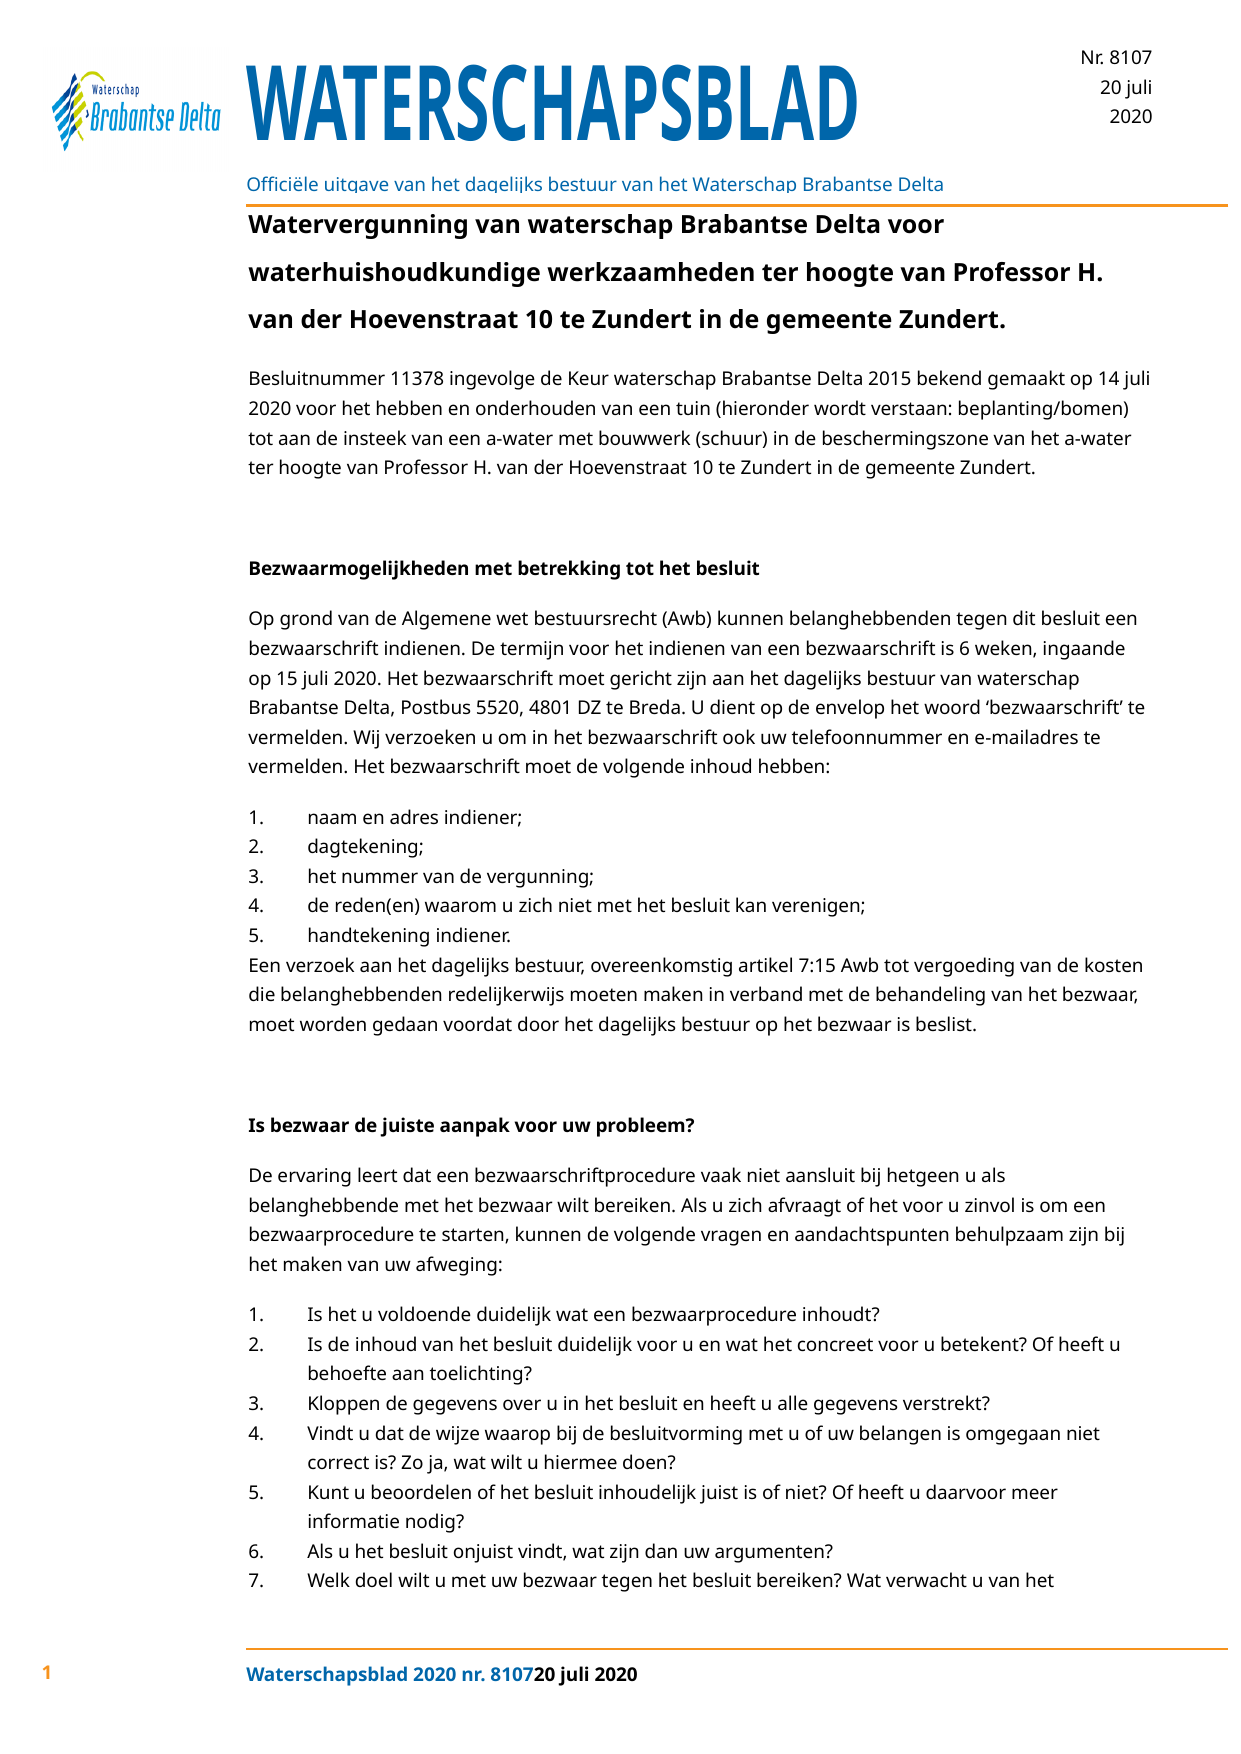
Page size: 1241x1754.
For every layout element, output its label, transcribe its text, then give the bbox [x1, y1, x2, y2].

picture [41, 47, 231, 172]
list Is het u voldoende duidelijk wat een bezwaarprocedure inhoudt? [248, 1301, 1152, 1327]
text Is bezwaar de juiste aanpak voor uw probleem? [248, 1112, 1152, 1137]
list Kunt u beoordelen of het besluit inhoudelijk juist is of niet? Of heeft u daarvoor meer informatie nodig? [248, 1479, 1152, 1534]
list handtekening indiener. [248, 922, 1152, 948]
list Kloppen de gegevens over u in het besluit en heeft u alle gegevens verstrekt? [248, 1390, 1152, 1416]
list dagtekening; [248, 833, 1152, 859]
text Bezwaarmogelijkheden met betrekking tot het besluit [248, 555, 1152, 581]
text Op grond van de Algemene wet bestuursrecht (Awb) kunnen belanghebbenden tegen dit besluit een bezwaarschrift indienen. De termijn voor het indienen van een bezwaarschrift is 6 weken, ingaande op 15 juli 2020. Het bezwaarschrift moet gericht zijn aan het dagelijks bestuur van waterschap Brabantse Delta, Postbus 5520, 4801 DZ te Breda. U dient op de envelop het woord ‘bezwaarschrift’ te vermelden. Wij verzoeken u om in het bezwaarschrift ook uw telefoonnummer en e‑mailadres te vermelden. Het bezwaarschrift moet de volgende inhoud hebben: [248, 606, 1152, 779]
list de reden(en) waarom u zich niet met het besluit kan verenigen; [248, 893, 1152, 918]
list Welk doel wilt u met uw bezwaar tegen het besluit bereiken? Wat verwacht u van het [248, 1568, 1152, 1593]
text Besluitnummer 11378 ingevolge de Keur waterschap Brabantse Delta 2015 bekend gemaakt op 14 juli 2020 voor het hebben en onderhouden van een tuin (hieronder wordt verstaan: beplanting/bomen) tot aan de insteek van een a-water met bouwwerk (schuur) in de beschermingszone van het a-water ter hoogte van Professor H. van der Hoevenstraat 10 te Zundert in de gemeente Zundert. [248, 366, 1152, 480]
text Watervergunning van waterschap Brabantse Delta voor waterhuishoudkundige werkzaamheden ter hoogte van Professor H. van der Hoevenstraat 10 te Zundert in de gemeente Zundert. [248, 207, 1152, 336]
list Vindt u dat de wijze waarop bij de besluitvorming met u of uw belangen is omgegaan niet correct is? Zo ja, wat wilt u hiermee doen? [248, 1420, 1152, 1475]
list naam en adres indiener; [248, 804, 1152, 829]
text De ervaring leert dat een bezwaarschriftprocedure vaak niet aansluit bij hetgeen u als belanghebbende met het bezwaar wilt bereiken. Als u zich afvraagt of het voor u zinvol is om een bezwaarprocedure te starten, kunnen de volgende vragen en aandachtspunten behulpzaam zijn bij het maken van uw afweging: [248, 1162, 1152, 1277]
list het nummer van de vergunning; [248, 863, 1152, 889]
list Is de inhoud van het besluit duidelijk voor u en wat het concreet voor u betekent? Of heeft u behoefte aan toelichting? [248, 1331, 1152, 1386]
text Een verzoek aan het dagelijks bestuur, overeenkomstig artikel 7:15 Awb tot vergoeding van de kosten die belanghebbenden redelijkerwijs moeten maken in verband met de behandeling van het bezwaar, moet worden gedaan voordat door het dagelijks bestuur op het bezwaar is beslist. [248, 952, 1152, 1037]
list Als u het besluit onjuist vindt, wat zijn dan uw argumenten? [248, 1538, 1152, 1564]
